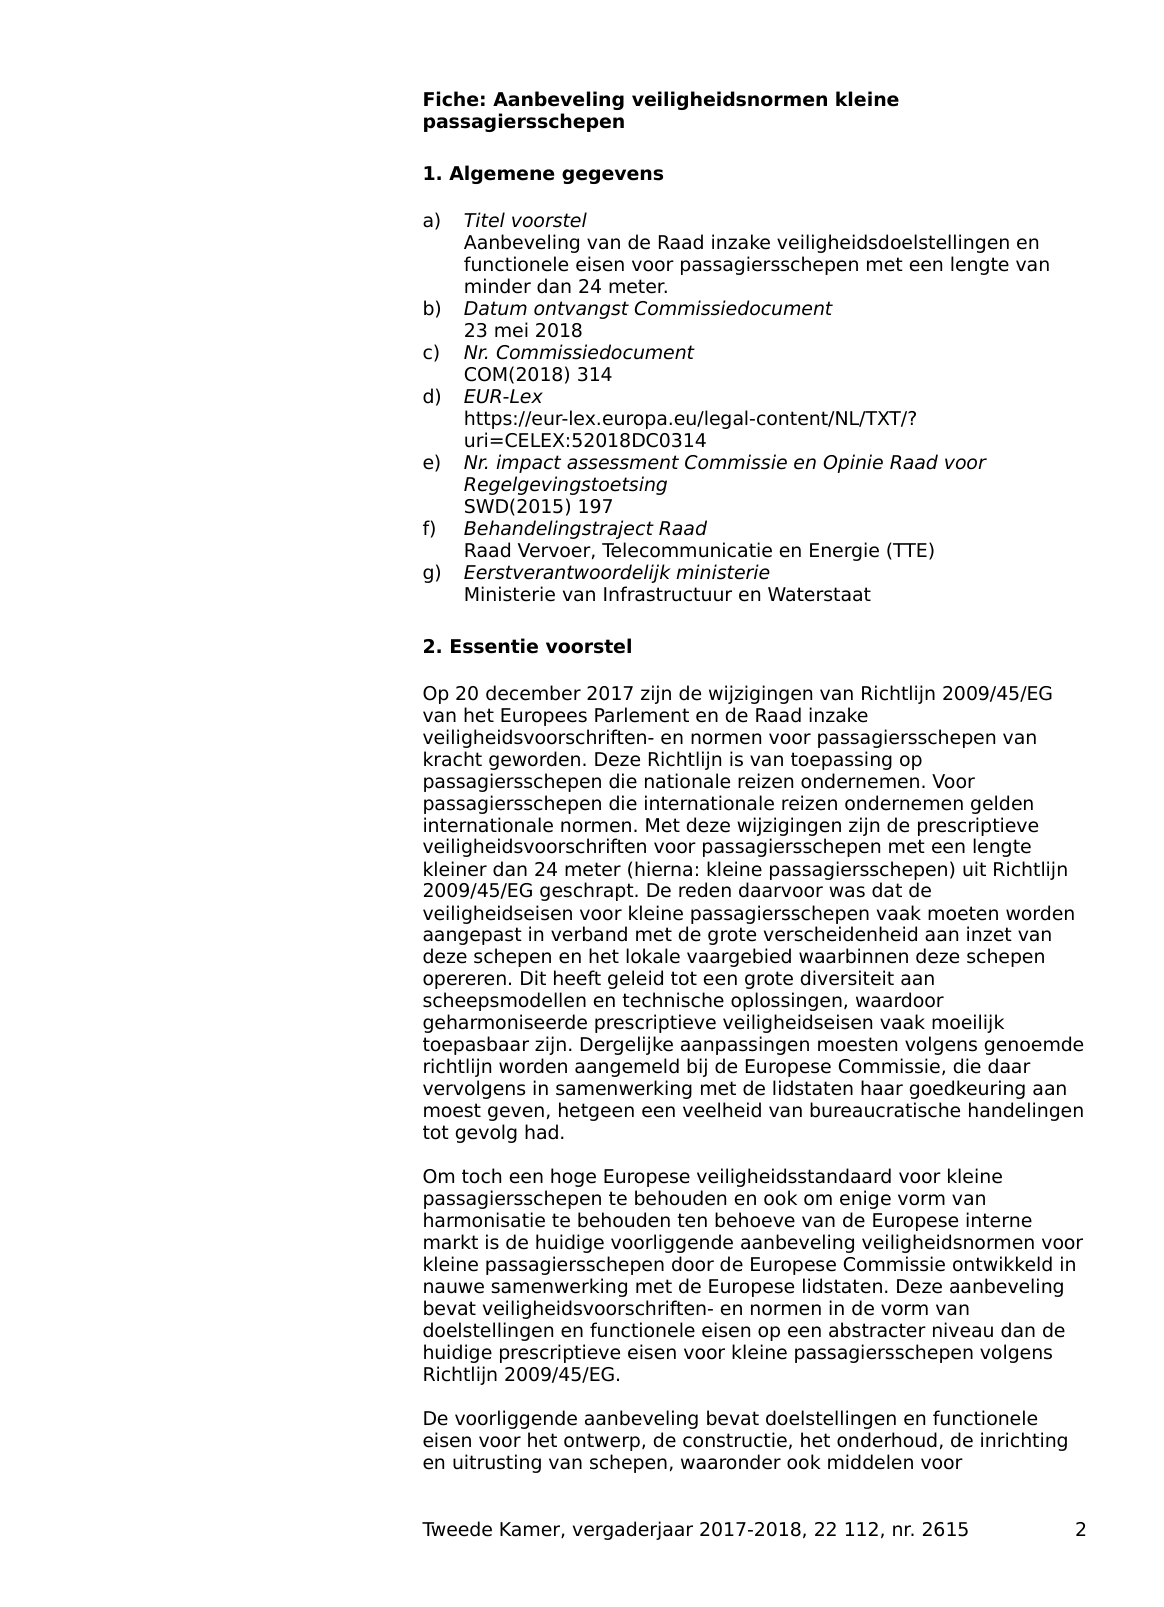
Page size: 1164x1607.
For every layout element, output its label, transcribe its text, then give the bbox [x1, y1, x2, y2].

text Ministerie van Infrastructuur en Waterstaat [464, 584, 1087, 606]
text COM(2018) 314 [464, 364, 1087, 386]
text e) Nr. impact assessment Commissie en Opinie Raad voor Regelgevingstoetsing [422, 452, 1087, 496]
subtitle 1. Algemene gegevens [422, 163, 1087, 185]
text a) Titel voorstel [422, 210, 1087, 232]
text Raad Vervoer, Telecommunicatie en Energie (TTE) [464, 540, 1087, 562]
text g) Eerstverantwoordelijk ministerie [422, 562, 1087, 584]
text f) Behandelingstraject Raad [422, 518, 1087, 540]
text SWD(2015) 197 [464, 496, 1087, 518]
subtitle 2. Essentie voorstel [422, 636, 1087, 658]
text https://eur-lex.europa.eu/legal-content/NL/TXT/?uri=CELEX:52018DC0314 [464, 408, 1087, 452]
text c) Nr. Commissiedocument [422, 342, 1087, 364]
text 23 mei 2018 [464, 320, 1087, 342]
subtitle Fiche: Aanbeveling veiligheidsnormen kleine passagiersschepen [422, 89, 1087, 133]
text Aanbeveling van de Raad inzake veiligheidsdoelstellingen en functionele eisen voor passagiersschepen met een lengte van minder dan 24 meter. [464, 232, 1087, 298]
text De voorliggende aanbeveling bevat doelstellingen en functionele eisen voor het ontwerp, de constructie, het onderhoud, de inrichting en uitrusting van schepen, waaronder ook middelen voor [422, 1408, 1087, 1474]
text d) EUR-Lex [422, 386, 1087, 408]
text b) Datum ontvangst Commissiedocument [422, 298, 1087, 320]
text Om toch een hoge Europese veiligheidsstandaard voor kleine passagiersschepen te behouden en ook om enige vorm van harmonisatie te behouden ten behoeve van de Europese interne markt is de huidige voorliggende aanbeveling veiligheidsnormen voor kleine passagiersschepen door de Europese Commissie ontwikkeld in nauwe samenwerking met de Europese lidstaten. Deze aanbeveling bevat veiligheidsvoorschriften- en normen in de vorm van doelstellingen en functionele eisen op een abstracter niveau dan de huidige prescriptieve eisen voor kleine passagiersschepen volgens Richtlijn 2009/45/EG. [422, 1166, 1087, 1386]
text Op 20 december 2017 zijn de wijzigingen van Richtlijn 2009/45/EG van het Europees Parlement en de Raad inzake veiligheidsvoorschriften- en normen voor passagiersschepen van kracht geworden. Deze Richtlijn is van toepassing op passagiersschepen die nationale reizen ondernemen. Voor passagiersschepen die internationale reizen ondernemen gelden internationale normen. Met deze wijzigingen zijn de prescriptieve veiligheidsvoorschriften voor passagiersschepen met een lengte kleiner dan 24 meter (hierna: kleine passagiersschepen) uit Richtlijn 2009/45/EG geschrapt. De reden daarvoor was dat de veiligheidseisen voor kleine passagiersschepen vaak moeten worden aangepast in verband met de grote verscheidenheid aan inzet van deze schepen en het lokale vaargebied waarbinnen deze schepen opereren. Dit heeft geleid tot een grote diversiteit aan scheepsmodellen en technische oplossingen, waardoor geharmoniseerde prescriptieve veiligheidseisen vaak moeilijk toepasbaar zijn. Dergelijke aanpassingen moesten volgens genoemde richtlijn worden aangemeld bij de Europese Commissie, die daar vervolgens in samenwerking met de lidstaten haar goedkeuring aan moest geven, hetgeen een veelheid van bureaucratische handelingen tot gevolg had. [422, 683, 1087, 1144]
